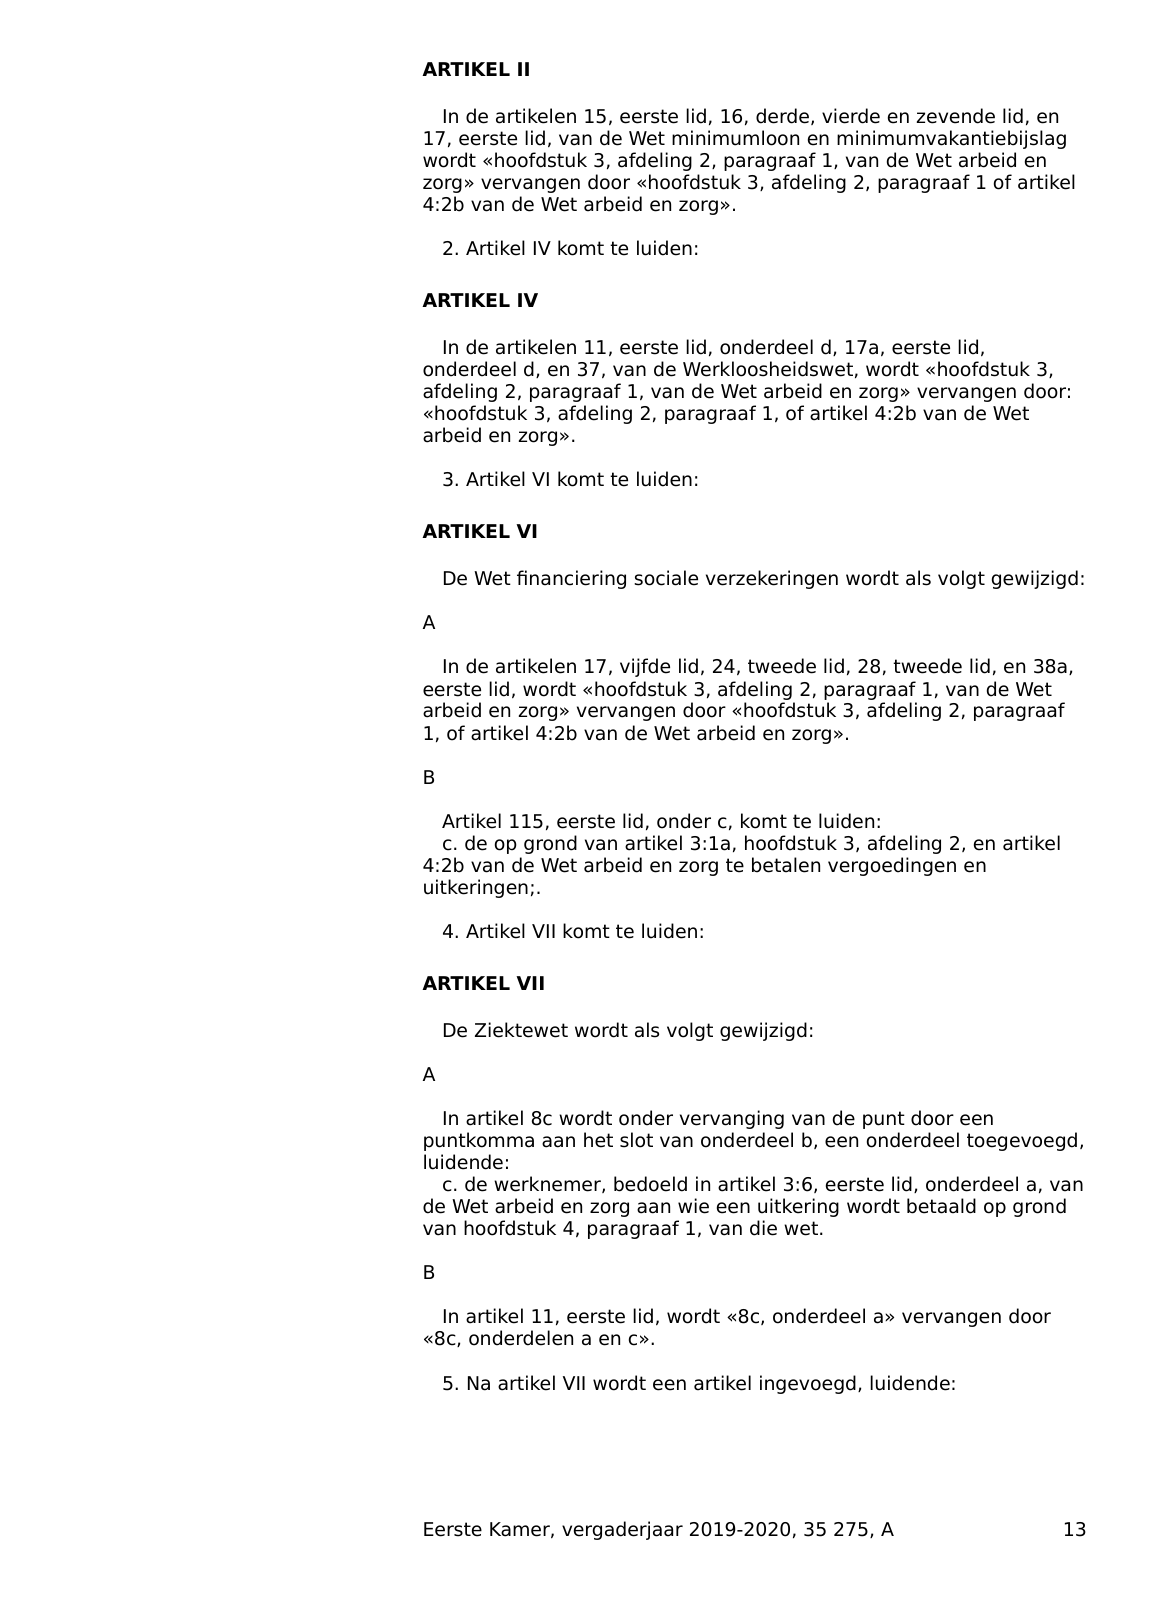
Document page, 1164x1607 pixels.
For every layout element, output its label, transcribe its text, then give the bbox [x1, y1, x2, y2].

text B [422, 1262, 1087, 1284]
text 3. Artikel VI komt te luiden: [422, 469, 1087, 491]
text 4. Artikel VII komt te luiden: [422, 921, 1087, 943]
text Artikel 115, eerste lid, onder c, komt te luiden: [422, 811, 1087, 833]
text A [422, 1064, 1087, 1086]
text De Ziektewet wordt als volgt gewijzigd: [422, 1020, 1087, 1042]
subtitle ARTIKEL IV [422, 290, 1087, 312]
text A [422, 612, 1087, 634]
text 2. Artikel IV komt te luiden: [422, 238, 1087, 260]
subtitle ARTIKEL II [422, 59, 1087, 81]
subtitle ARTIKEL VI [422, 521, 1087, 543]
text In artikel 8c wordt onder vervanging van de punt door een puntkomma aan het slot van onderdeel b, een onderdeel toegevoegd, luidende: [422, 1108, 1087, 1174]
text c. de op grond van artikel 3:1a, hoofdstuk 3, afdeling 2, en artikel 4:2b van de Wet arbeid en zorg te betalen vergoedingen en uitkeringen;. [422, 833, 1087, 899]
subtitle ARTIKEL VII [422, 973, 1087, 995]
text In de artikelen 15, eerste lid, 16, derde, vierde en zevende lid, en 17, eerste lid, van de Wet minimumloon en minimumvakantiebijslag wordt «hoofdstuk 3, afdeling 2, paragraaf 1, van de Wet arbeid en zorg» vervangen door «hoofdstuk 3, afdeling 2, paragraaf 1 of artikel 4:2b van de Wet arbeid en zorg». [422, 106, 1087, 216]
text B [422, 767, 1087, 788]
text In artikel 11, eerste lid, wordt «8c, onderdeel a» vervangen door «8c, onderdelen a en c». [422, 1306, 1087, 1350]
text 5. Na artikel VII wordt een artikel ingevoegd, luidende: [422, 1372, 1087, 1394]
text c. de werknemer, bedoeld in artikel 3:6, eerste lid, onderdeel a, van de Wet arbeid en zorg aan wie een uitkering wordt betaald op grond van hoofdstuk 4, paragraaf 1, van die wet. [422, 1174, 1087, 1240]
text In de artikelen 11, eerste lid, onderdeel d, 17a, eerste lid, onderdeel d, en 37, van de Werkloosheidswet, wordt «hoofdstuk 3, afdeling 2, paragraaf 1, van de Wet arbeid en zorg» vervangen door: «hoofdstuk 3, afdeling 2, paragraaf 1, of artikel 4:2b van de Wet arbeid en zorg». [422, 337, 1087, 447]
text De Wet financiering sociale verzekeringen wordt als volgt gewijzigd: [422, 568, 1087, 590]
text In de artikelen 17, vijfde lid, 24, tweede lid, 28, tweede lid, en 38a, eerste lid, wordt «hoofdstuk 3, afdeling 2, paragraaf 1, van de Wet arbeid en zorg» vervangen door «hoofdstuk 3, afdeling 2, paragraaf 1, of artikel 4:2b van de Wet arbeid en zorg». [422, 656, 1087, 744]
